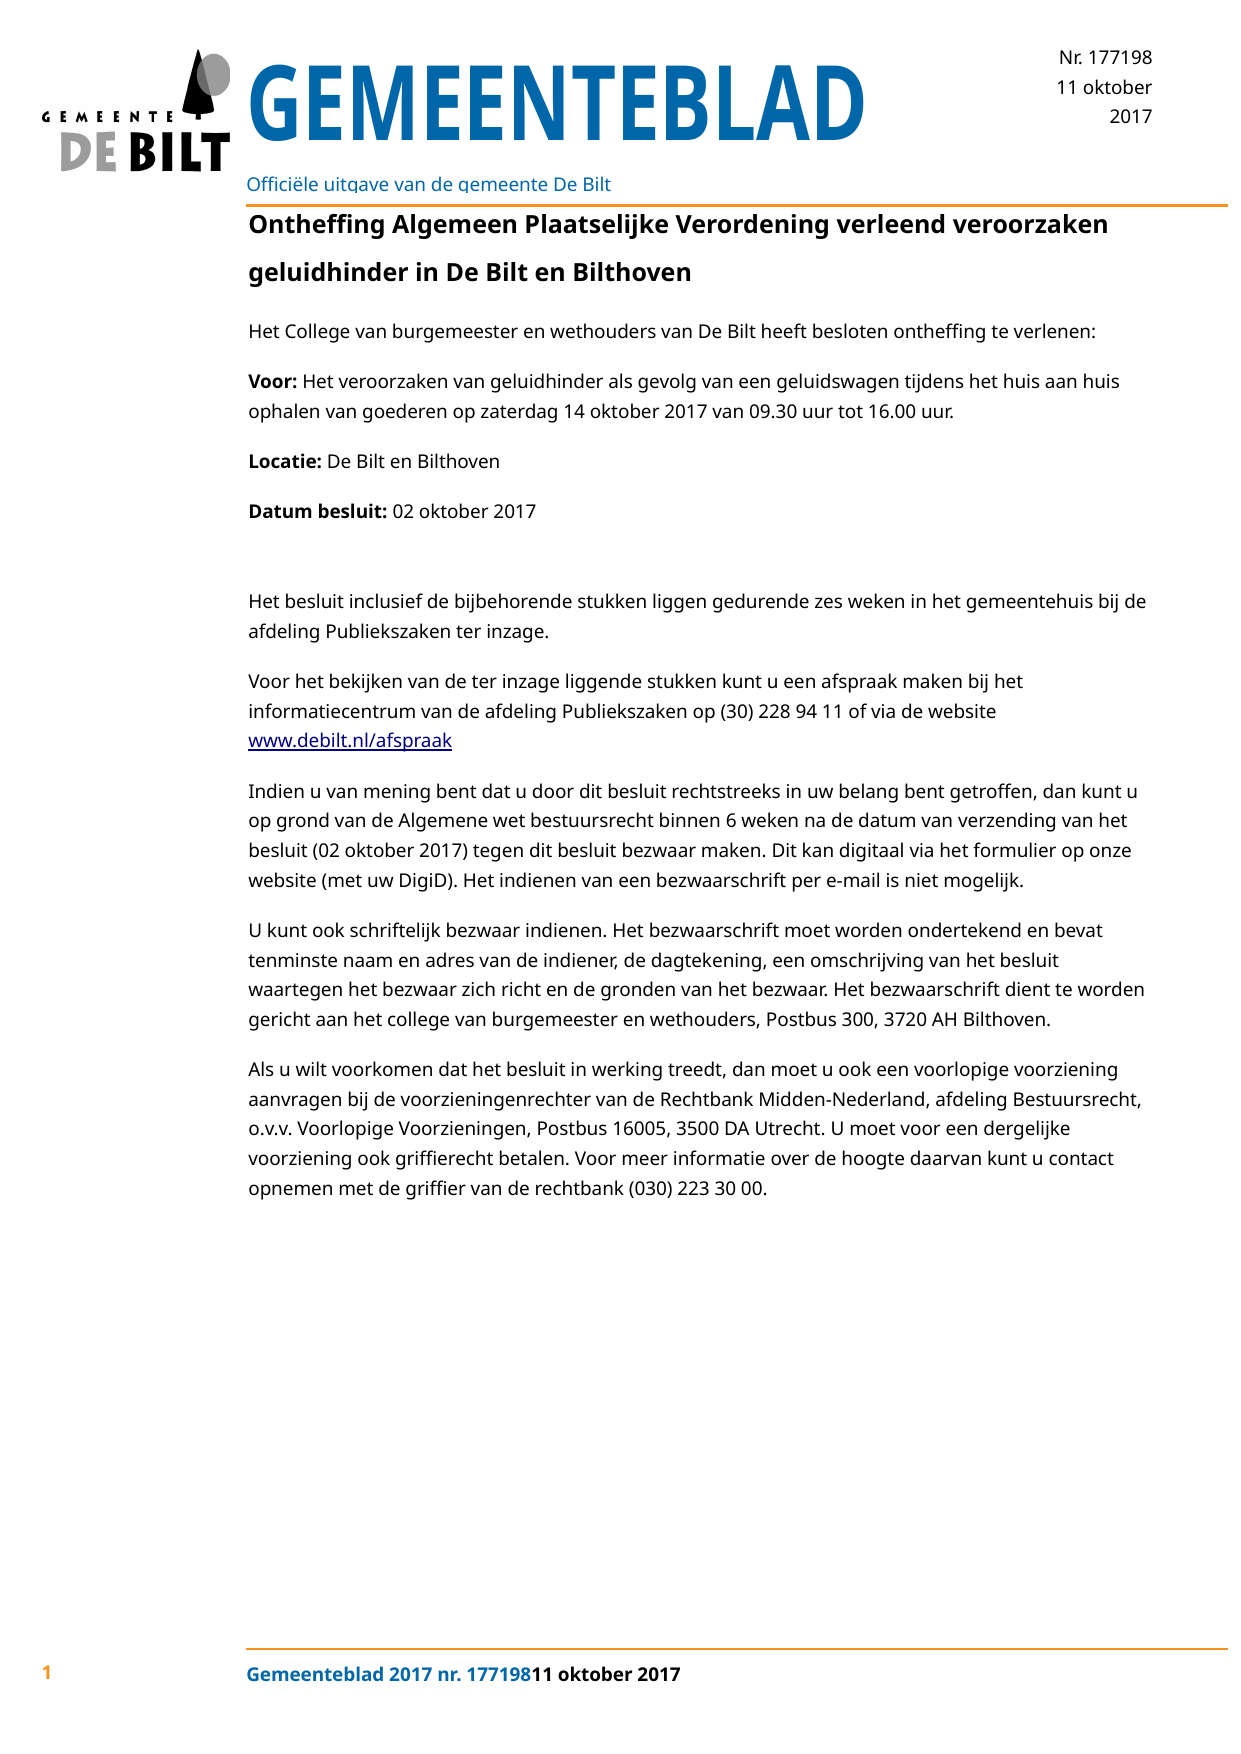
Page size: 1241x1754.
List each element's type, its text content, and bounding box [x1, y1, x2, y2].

text Het besluit inclusief de bijbehorende stukken liggen gedurende zes weken in het gemeentehuis bij de afdeling Publiekszaken ter inzage. [248, 588, 1152, 644]
text Voor het bekijken van de ter inzage liggende stukken kunt u een afspraak maken bij het informatiecentrum van de afdeling Publiekszaken op (30) 228 94 11 of via de website www.debilt.nl/afspraak [248, 668, 1152, 753]
text Indien u van mening bent dat u door dit besluit rechtstreeks in uw belang bent getroffen, dan kunt u op grond van de Algemene wet bestuursrecht binnen 6 weken na de datum van verzending van het besluit (02 oktober 2017) tegen dit besluit bezwaar maken. Dit kan digitaal via het formulier op onze website (met uw DigiD). Het indienen van een bezwaarschrift per e-mail is niet mogelijk. [248, 778, 1152, 892]
text U kunt ook schriftelijk bezwaar indienen. Het bezwaarschrift moet worden ondertekend en bevat tenminste naam en adres van de indiener, de dagtekening, een omschrijving van het besluit waartegen het bezwaar zich richt en de gronden van het bezwaar. Het bezwaarschrift dient te worden gericht aan het college van burgemeester en wethouders, Postbus 300, 3720 AH Bilthoven. [248, 917, 1152, 1032]
text Datum besluit: 02 oktober 2017 [248, 499, 1152, 524]
text Locatie: De Bilt en Bilthoven [248, 448, 1152, 474]
picture [41, 47, 231, 172]
text Ontheffing Algemeen Plaatselijke Verordening verleend veroorzaken geluidhinder in De Bilt en Bilthoven [248, 207, 1152, 288]
text Het College van burgemeester en wethouders van De Bilt heeft besloten ontheffing te verlenen: [248, 318, 1152, 344]
text Als u wilt voorkomen dat het besluit in werking treedt, dan moet u ook een voorlopige voorziening aanvragen bij de voorzieningenrechter van de Rechtbank Midden-Nederland, afdeling Bestuursrecht, o.v.v. Voorlopige Voorzieningen, Postbus 16005, 3500 DA Utrecht. U moet voor een dergelijke voorziening ook griffierecht betalen. Voor meer informatie over de hoogte daarvan kunt u contact opnemen met de griffier van de rechtbank (030) 223 30 00. [248, 1056, 1152, 1200]
text Voor: Het veroorzaken van geluidhinder als gevolg van een geluidswagen tijdens het huis aan huis ophalen van goederen op zaterdag 14 oktober 2017 van 09.30 uur tot 16.00 uur. [248, 368, 1152, 424]
